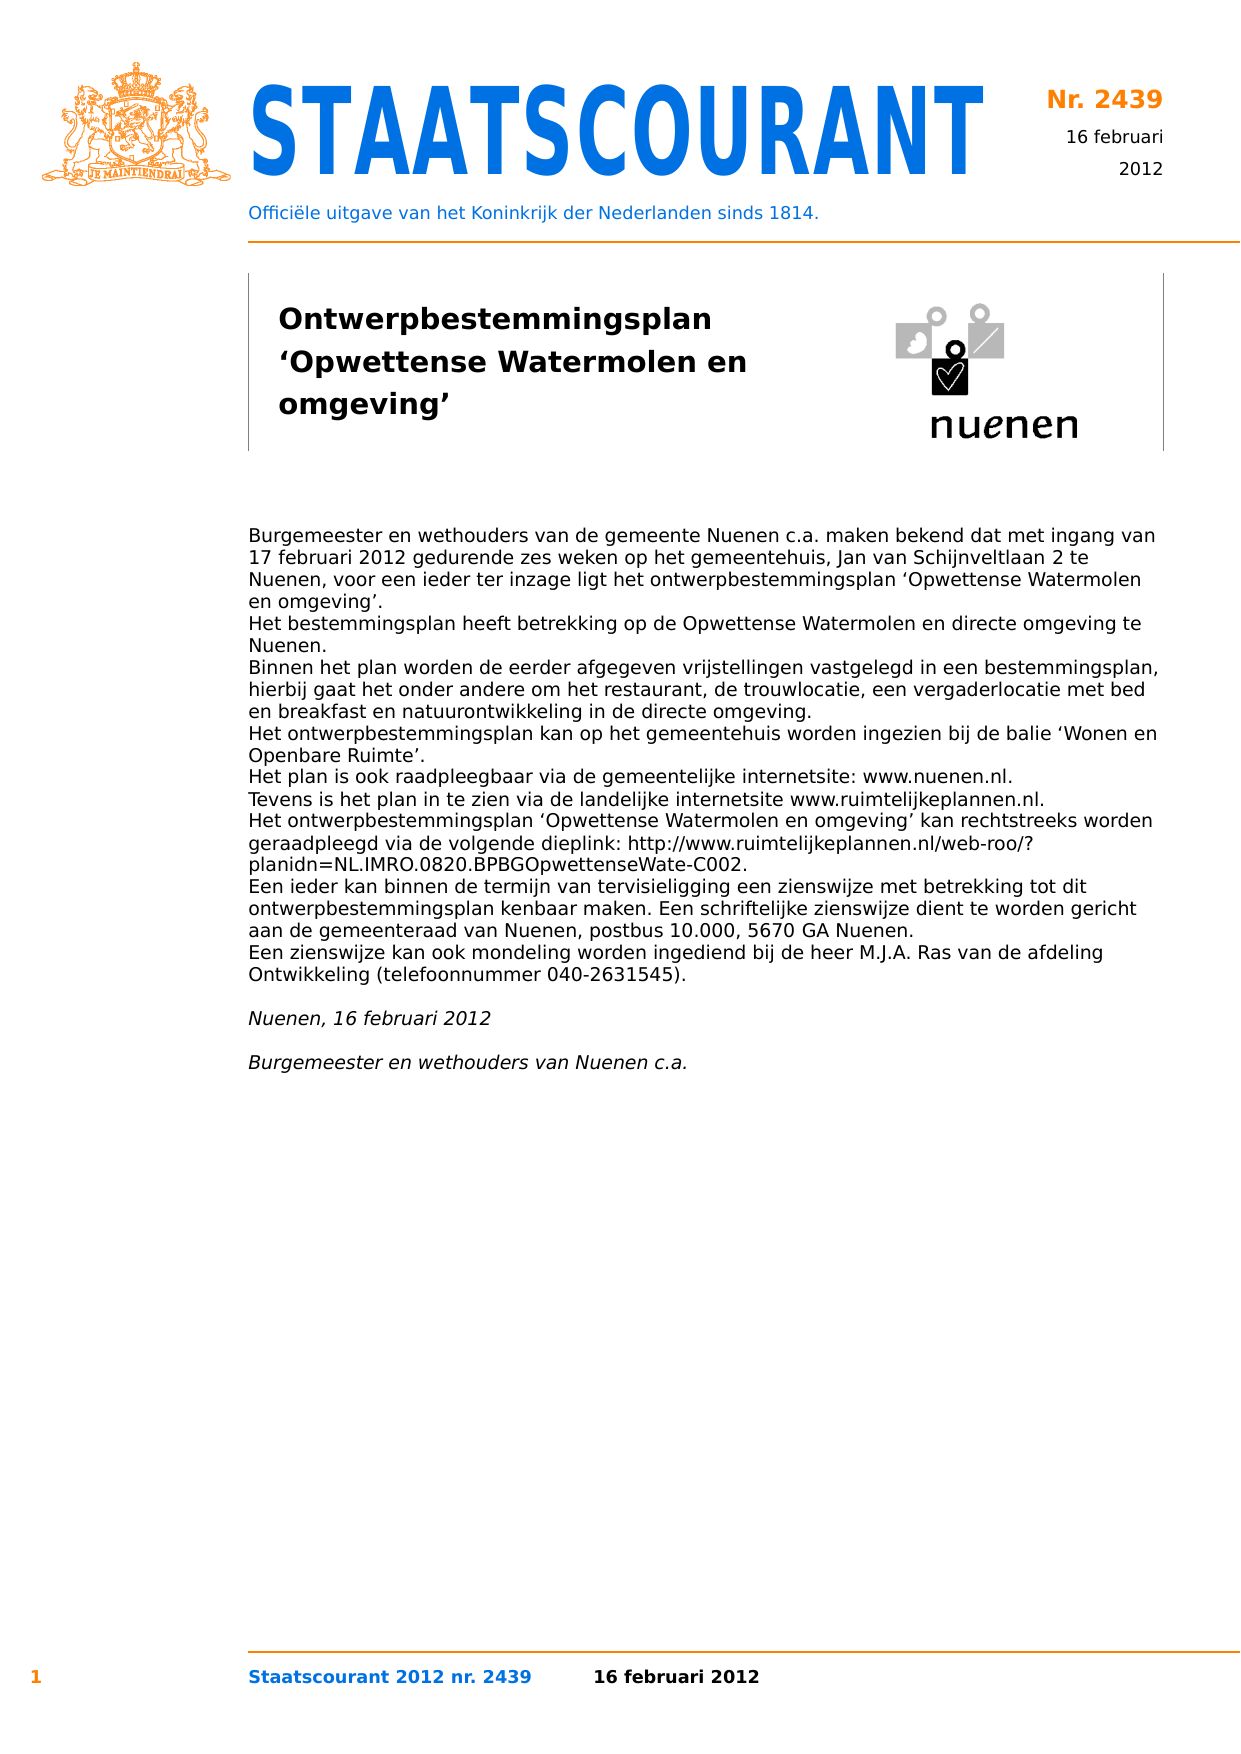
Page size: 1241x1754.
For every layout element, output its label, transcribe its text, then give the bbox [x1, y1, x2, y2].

table_cell 16 februari [998, 121, 1240, 153]
table_header STAATSCOURANT [248, 62, 998, 203]
text Een zienswijze kan ook mondeling worden ingediend bij de heer M.J.A. Ras van de afdeling Ontwikkeling (telefoonnummer 040-2631545). [248, 942, 1163, 986]
table_header Nr. 2439 [998, 62, 1240, 121]
text Het ontwerpbestemmingsplan ‘Opwettense Watermolen en omgeving’ kan rechtstreeks worden geraadpleegd via de volgende dieplink: http://www.ruimtelijkeplannen.nl/web-roo/?planidn=NL.IMRO.0820.BPBGOpwettenseWate-C002. [248, 810, 1163, 876]
text Het plan is ook raadpleegbaar via de gemeentelijke internetsite: www.nuenen.nl. [248, 766, 1163, 788]
text Nuenen, 16 februari 2012 [248, 1008, 1163, 1030]
text Het ontwerpbestemmingsplan kan op het gemeentehuis worden ingezien bij de balie ‘Wonen en Openbare Ruimte’. [248, 722, 1163, 766]
table_cell 2012 [998, 153, 1240, 203]
text Een ieder kan binnen de termijn van tervisieligging een zienswijze met betrekking tot dit ontwerpbestemmingsplan kenbaar maken. Een schriftelijke zienswijze dient te worden gericht aan de gemeenteraad van Nuenen, postbus 10.000, 5670 GA Nuenen. [248, 876, 1163, 942]
text Binnen het plan worden de eerder afgegeven vrijstellingen vastgelegd in een bestemmingsplan, hierbij gaat het onder andere om het restaurant, de trouwlocatie, een vergaderlocatie met bed en breakfast en natuurontwikkeling in de directe omgeving. [248, 657, 1163, 722]
text Burgemeester en wethouders van de gemeente Nuenen c.a. maken bekend dat met ingang van 17 februari 2012 gedurende zes weken op het gemeentehuis, Jan van Schijnveltlaan 2 te Nuenen, voor een ieder ter inzage ligt het ontwerpbestemmingsplan ‘Opwettense Watermolen en omgeving’. [248, 525, 1163, 613]
table_cell Officiële uitgave van het Koninkrijk der Nederlanden sinds 1814. [248, 203, 1240, 241]
picture [838, 302, 1134, 439]
text Tevens is het plan in te zien via de landelijke internetsite www.ruimtelijkeplannen.nl. [248, 788, 1163, 810]
subtitle Ontwerpbestemmingsplan ‘Opwettense Watermolen en omgeving’ [249, 273, 1163, 451]
table_header [25, 62, 248, 241]
text Burgemeester en wethouders van Nuenen c.a. [248, 1052, 1163, 1074]
picture [41, 62, 231, 186]
text Het bestemmingsplan heeft betrekking op de Opwettense Watermolen en directe omgeving te Nuenen. [248, 613, 1163, 657]
